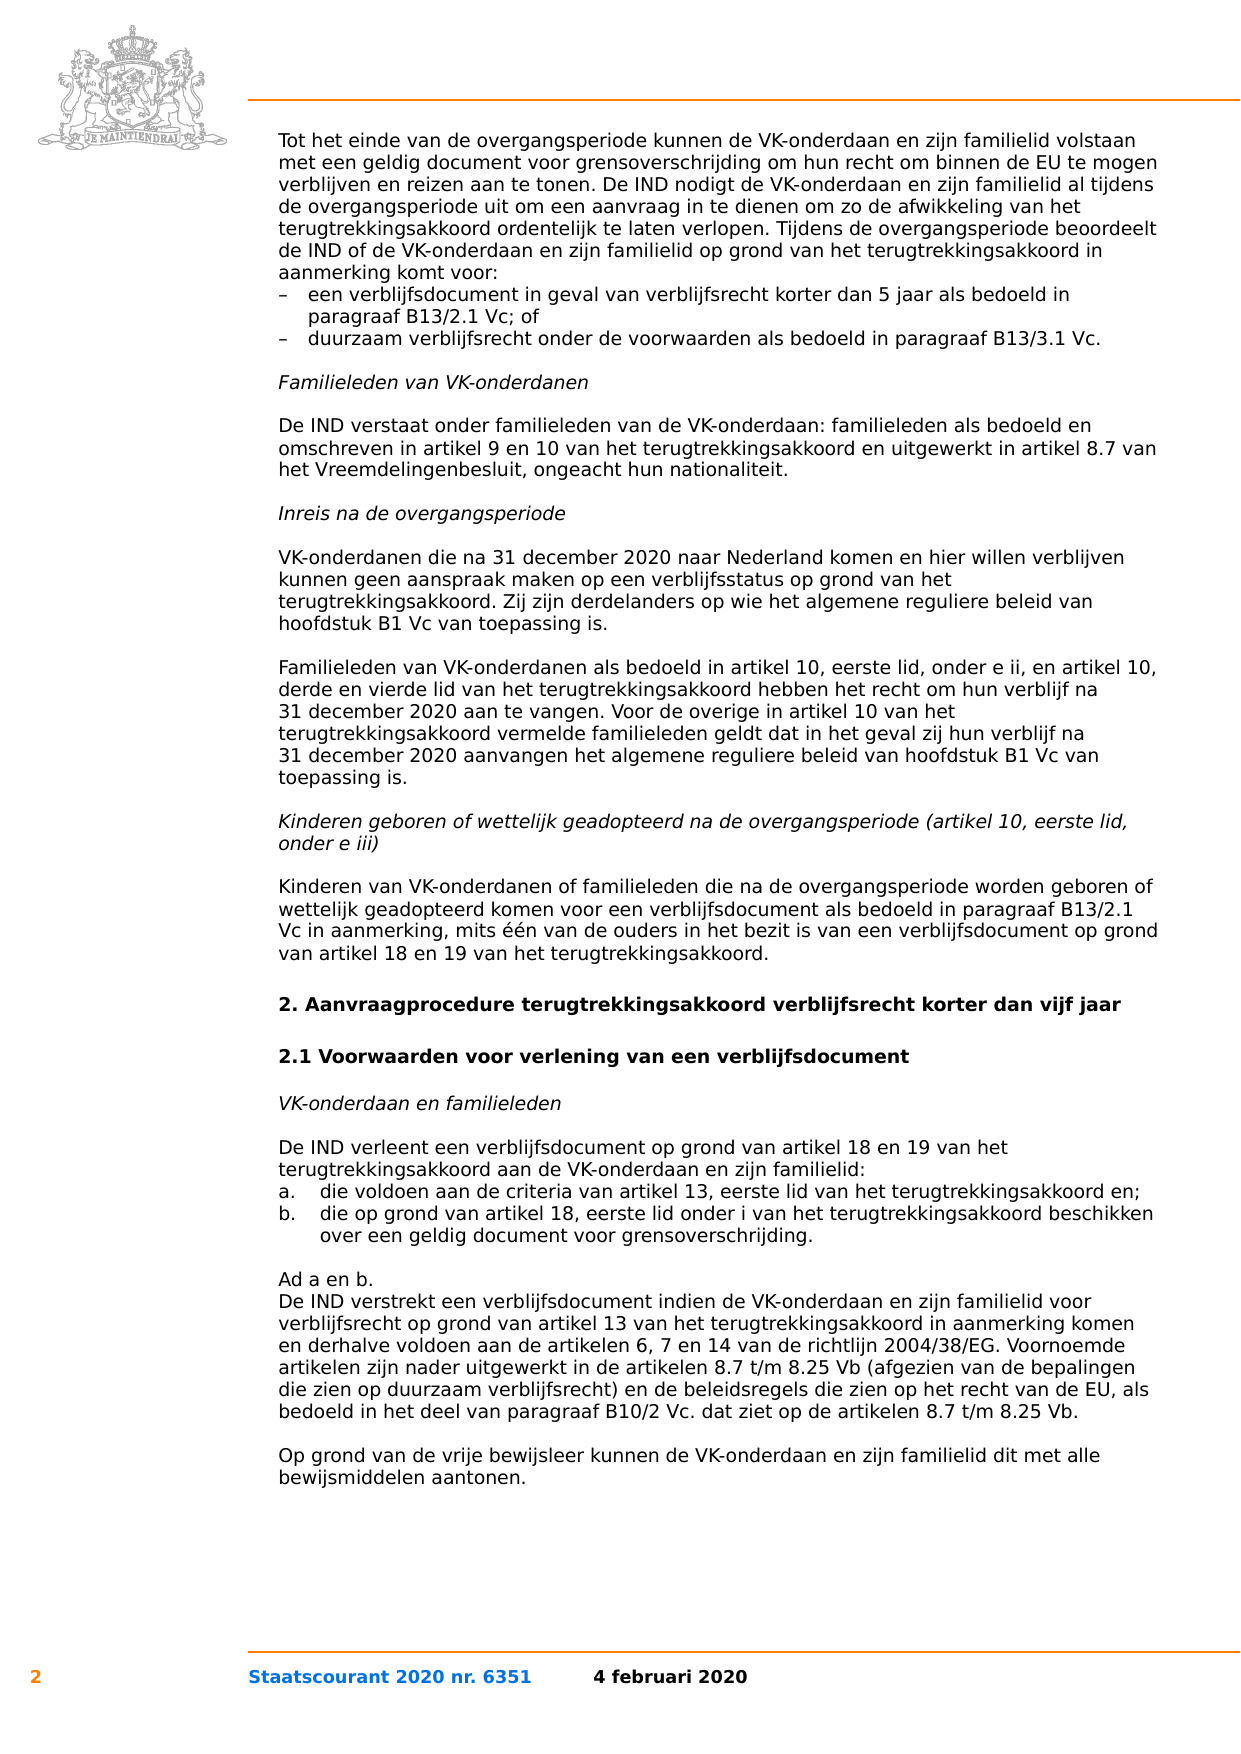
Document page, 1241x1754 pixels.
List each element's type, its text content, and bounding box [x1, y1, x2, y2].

text b. die op grond van artikel 18, eerste lid onder i van het terugtrekkingsakkoord beschikken over een geldig document voor grensoverschrijding. [278, 1203, 1163, 1247]
subtitle Familieleden van VK-onderdanen [278, 372, 1163, 393]
text De IND verstaat onder familieleden van de VK-onderdaan: familieleden als bedoeld en omschreven in artikel 9 en 10 van het terugtrekkingsakkoord en uitgewerkt in artikel 8.7 van het Vreemdelingenbesluit, ongeacht hun nationaliteit. [278, 415, 1163, 481]
text Familieleden van VK-onderdanen als bedoeld in artikel 10, eerste lid, onder e ii, en artikel 10, derde en vierde lid van het terugtrekkingsakkoord hebben het recht om hun verblijf na 31 december 2020 aan te vangen. Voor de overige in artikel 10 van het terugtrekkingsakkoord vermelde familieleden geldt dat in het geval zij hun verblijf na 31 december 2020 aanvangen het algemene reguliere beleid van hoofdstuk B1 Vc van toepassing is. [278, 657, 1163, 789]
text Ad a en b. [278, 1269, 1163, 1291]
text a. die voldoen aan de criteria van artikel 13, eerste lid van het terugtrekkingsakkoord en; [278, 1181, 1163, 1203]
text – een verblijfsdocument in geval van verblijfsrecht korter dan 5 jaar als bedoeld in paragraaf B13/2.1 Vc; of [278, 284, 1163, 328]
text Tot het einde van de overgangsperiode kunnen de VK-onderdaan en zijn familielid volstaan met een geldig document voor grensoverschrijding om hun recht om binnen de EU te mogen verblijven en reizen aan te tonen. De IND nodigt de VK-onderdaan en zijn familielid al tijdens de overgangsperiode uit om een aanvraag in te dienen om zo de afwikkeling van het terugtrekkingsakkoord ordentelijk te laten verlopen. Tijdens de overgangsperiode beoordeelt de IND of de VK-onderdaan en zijn familielid op grond van het terugtrekkingsakkoord in aanmerking komt voor: [278, 130, 1163, 284]
text Op grond van de vrije bewijsleer kunnen de VK-onderdaan en zijn familielid dit met alle bewijsmiddelen aantonen. [278, 1445, 1163, 1489]
text De IND verleent een verblijfsdocument op grond van artikel 18 en 19 van het terugtrekkingsakkoord aan de VK-onderdaan en zijn familielid: [278, 1137, 1163, 1181]
text De IND verstrekt een verblijfsdocument indien de VK-onderdaan en zijn familielid voor verblijfsrecht op grond van artikel 13 van het terugtrekkingsakkoord in aanmerking komen en derhalve voldoen aan de artikelen 6, 7 en 14 van de richtlijn 2004/38/EG. Voornoemde artikelen zijn nader uitgewerkt in de artikelen 8.7 t/m 8.25 Vb (afgezien van de bepalingen die zien op duurzaam verblijfsrecht) en de beleidsregels die zien op het recht van de EU, als bedoeld in het deel van paragraaf B10/2 Vc. dat ziet op de artikelen 8.7 t/m 8.25 Vb. [278, 1291, 1163, 1423]
picture [38, 25, 227, 150]
subtitle 2.1 Voorwaarden voor verlening van een verblijfsdocument [278, 1046, 1163, 1068]
subtitle Kinderen geboren of wettelijk geadopteerd na de overgangsperiode (artikel 10, eerste lid, onder e iii) [278, 811, 1163, 854]
subtitle 2. Aanvraagprocedure terugtrekkingsakkoord verblijfsrecht korter dan vijf jaar [278, 994, 1163, 1016]
text Kinderen van VK-onderdanen of familieleden die na de overgangsperiode worden geboren of wettelijk geadopteerd komen voor een verblijfsdocument als bedoeld in paragraaf B13/2.1 Vc in aanmerking, mits één van de ouders in het bezit is van een verblijfsdocument op grond van artikel 18 en 19 van het terugtrekkingsakkoord. [278, 876, 1163, 964]
text – duurzaam verblijfsrecht onder de voorwaarden als bedoeld in paragraaf B13/3.1 Vc. [278, 328, 1163, 350]
text VK-onderdanen die na 31 december 2020 naar Nederland komen en hier willen verblijven kunnen geen aanspraak maken op een verblijfsstatus op grond van het terugtrekkingsakkoord. Zij zijn derdelanders op wie het algemene reguliere beleid van hoofdstuk B1 Vc van toepassing is. [278, 547, 1163, 635]
subtitle Inreis na de overgangsperiode [278, 503, 1163, 525]
subtitle VK-onderdaan en familieleden [278, 1093, 1163, 1115]
